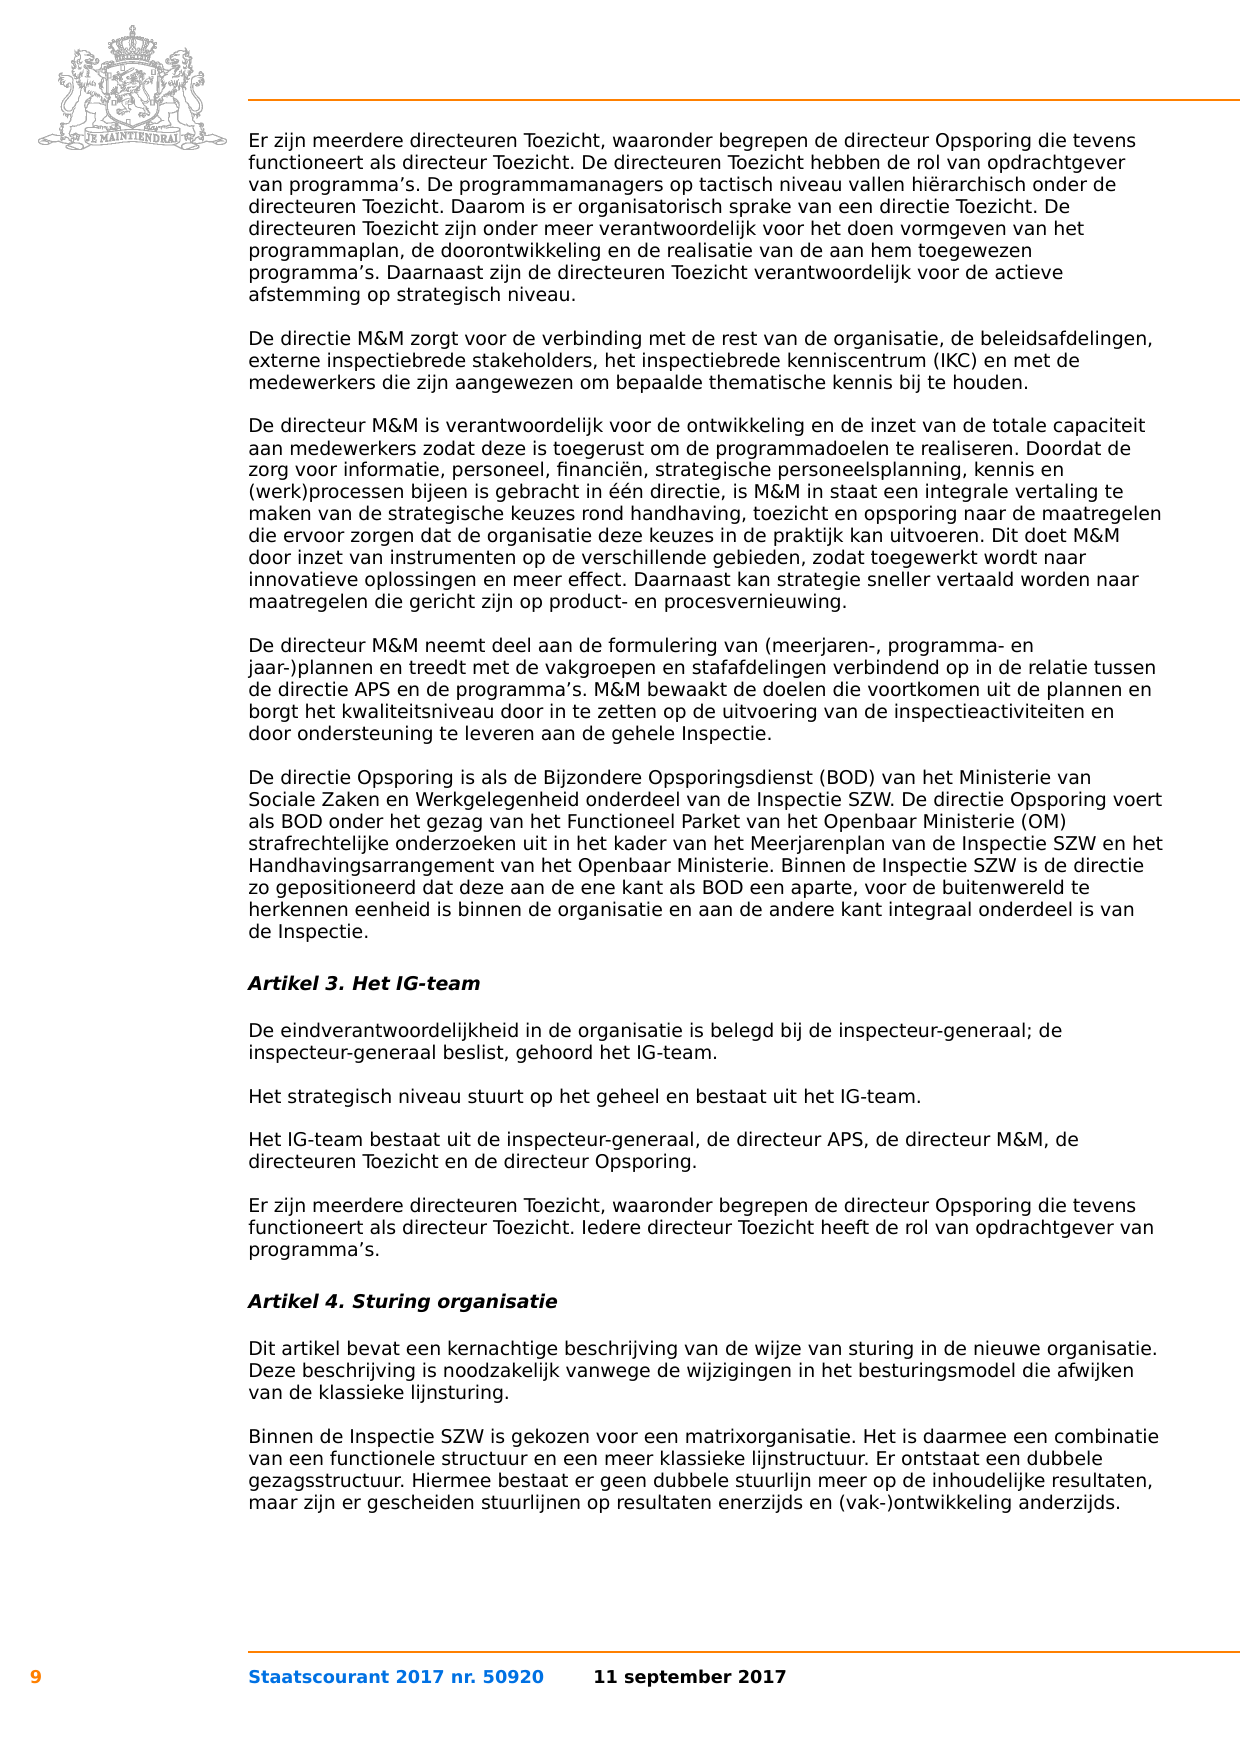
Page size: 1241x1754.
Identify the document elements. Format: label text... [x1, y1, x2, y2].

text Het strategisch niveau stuurt op het geheel en bestaat uit het IG-team. [248, 1086, 1163, 1107]
text De directeur M&M is verantwoordelijk voor de ontwikkeling en de inzet van de totale capaciteit aan medewerkers zodat deze is toegerust om de programmadoelen te realiseren. Doordat de zorg voor informatie, personeel, financiën, strategische personeelsplanning, kennis en (werk)processen bijeen is gebracht in één directie, is M&M in staat een integrale vertaling te maken van de strategische keuzes rond handhaving, toezicht en opsporing naar de maatregelen die ervoor zorgen dat de organisatie deze keuzes in de praktijk kan uitvoeren. Dit doet M&M door inzet van instrumenten op de verschillende gebieden, zodat toegewerkt wordt naar innovatieve oplossingen en meer effect. Daarnaast kan strategie sneller vertaald worden naar maatregelen die gericht zijn op product- en procesvernieuwing. [248, 415, 1163, 613]
text Dit artikel bevat een kernachtige beschrijving van de wijze van sturing in de nieuwe organisatie. Deze beschrijving is noodzakelijk vanwege de wijzigingen in het besturingsmodel die afwijken van de klassieke lijnsturing. [248, 1338, 1163, 1404]
text Het IG-team bestaat uit de inspecteur-generaal, de directeur APS, de directeur M&M, de directeuren Toezicht en de directeur Opsporing. [248, 1129, 1163, 1173]
text De directeur M&M neemt deel aan de formulering van (meerjaren-, programma- en jaar-)plannen en treedt met de vakgroepen en stafafdelingen verbindend op in de relatie tussen de directie APS en de programma’s. M&M bewaakt de doelen die voortkomen uit de plannen en borgt het kwaliteitsniveau door in te zetten op de uitvoering van de inspectieactiviteiten en door ondersteuning te leveren aan de gehele Inspectie. [248, 635, 1163, 745]
subtitle Artikel 4. Sturing organisatie [248, 1291, 1163, 1313]
text De eindverantwoordelijkheid in de organisatie is belegd bij de inspecteur-generaal; de inspecteur-generaal beslist, gehoord het IG-team. [248, 1020, 1163, 1064]
text De directie M&M zorgt voor de verbinding met de rest van de organisatie, de beleidsafdelingen, externe inspectiebrede stakeholders, het inspectiebrede kenniscentrum (IKC) en met de medewerkers die zijn aangewezen om bepaalde thematische kennis bij te houden. [248, 328, 1163, 393]
text Er zijn meerdere directeuren Toezicht, waaronder begrepen de directeur Opsporing die tevens functioneert als directeur Toezicht. Iedere directeur Toezicht heeft de rol van opdrachtgever van programma’s. [248, 1195, 1163, 1261]
text Er zijn meerdere directeuren Toezicht, waaronder begrepen de directeur Opsporing die tevens functioneert als directeur Toezicht. De directeuren Toezicht hebben de rol van opdrachtgever van programma’s. De programmamanagers op tactisch niveau vallen hiërarchisch onder de directeuren Toezicht. Daarom is er organisatorisch sprake van een directie Toezicht. De directeuren Toezicht zijn onder meer verantwoordelijk voor het doen vormgeven van het programmaplan, de doorontwikkeling en de realisatie van de aan hem toegewezen programma’s. Daarnaast zijn de directeuren Toezicht verantwoordelijk voor de actieve afstemming op strategisch niveau. [248, 130, 1163, 306]
text Binnen de Inspectie SZW is gekozen voor een matrixorganisatie. Het is daarmee een combinatie van een functionele structuur en een meer klassieke lijnstructuur. Er ontstaat een dubbele gezagsstructuur. Hiermee bestaat er geen dubbele stuurlijn meer op de inhoudelijke resultaten, maar zijn er gescheiden stuurlijnen op resultaten enerzijds en (vak-)ontwikkeling anderzijds. [248, 1426, 1163, 1514]
subtitle Artikel 3. Het IG-team [248, 973, 1163, 995]
text De directie Opsporing is als de Bijzondere Opsporingsdienst (BOD) van het Ministerie van Sociale Zaken en Werkgelegenheid onderdeel van de Inspectie SZW. De directie Opsporing voert als BOD onder het gezag van het Functioneel Parket van het Openbaar Ministerie (OM) strafrechtelijke onderzoeken uit in het kader van het Meerjarenplan van de Inspectie SZW en het Handhavingsarrangement van het Openbaar Ministerie. Binnen de Inspectie SZW is de directie zo gepositioneerd dat deze aan de ene kant als BOD een aparte, voor de buitenwereld te herkennen eenheid is binnen de organisatie en aan de andere kant integraal onderdeel is van de Inspectie. [248, 767, 1163, 943]
picture [38, 25, 227, 150]
